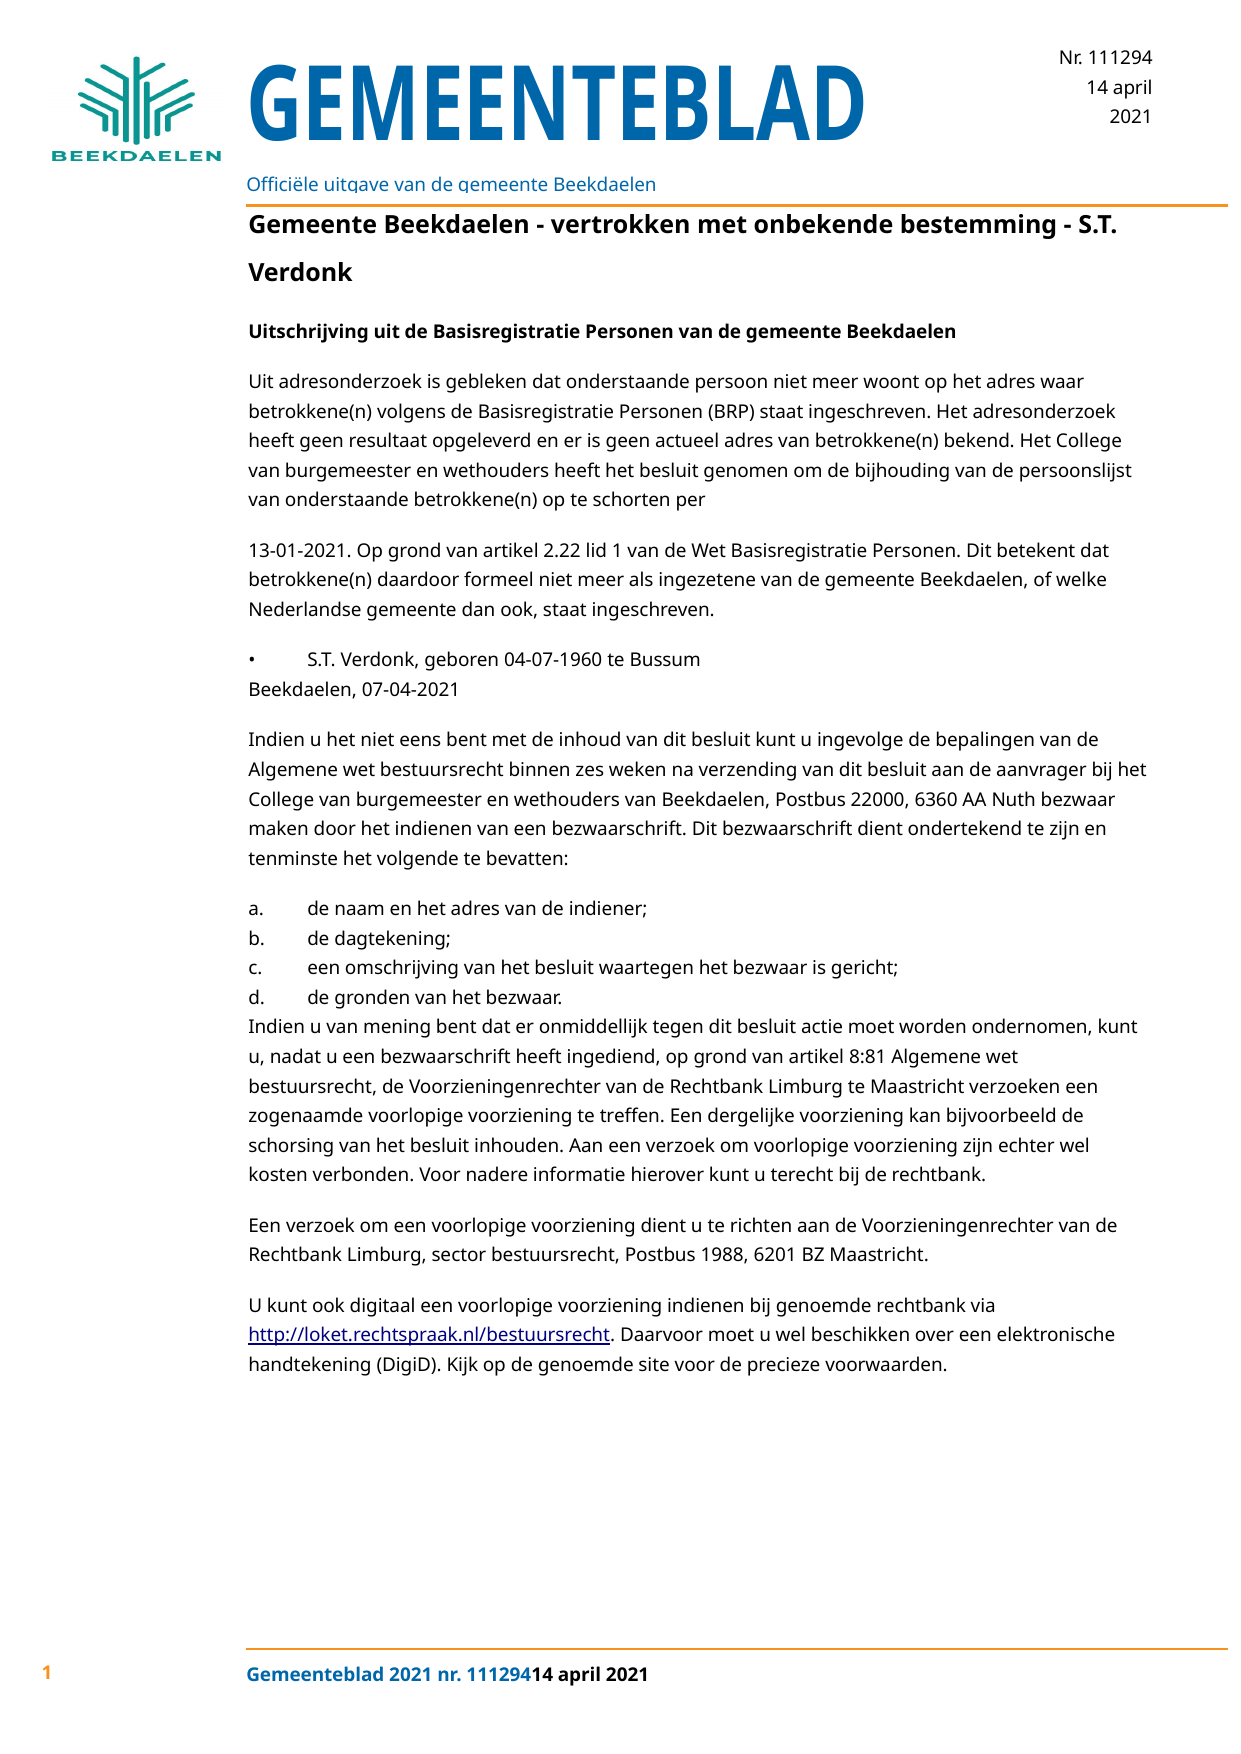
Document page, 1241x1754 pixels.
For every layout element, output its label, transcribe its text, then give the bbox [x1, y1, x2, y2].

text Indien u het niet eens bent met de inhoud van dit besluit kunt u ingevolge de bepalingen van de Algemene wet bestuursrecht binnen zes weken na verzending van dit besluit aan de aanvrager bij het College van burgemeester en wethouders van Beekdaelen, Postbus 22000, 6360 AA Nuth bezwaar maken door het indienen van een bezwaarschrift. Dit bezwaarschrift dient ondertekend te zijn en tenminste het volgende te bevatten: [248, 727, 1152, 871]
list een omschrijving van het besluit waartegen het bezwaar is gericht; [248, 954, 1152, 980]
text Beekdaelen, 07-04-2021 [248, 676, 1152, 702]
text Indien u van mening bent dat er onmiddellijk tegen dit besluit actie moet worden ondernomen, kunt u, nadat u een bezwaarschrift heeft ingediend, op grond van artikel 8:81 Algemene wet bestuursrecht, de Voorzieningenrechter van de Rechtbank Limburg te Maastricht verzoeken een zogenaamde voorlopige voorziening te treffen. Een dergelijke voorziening kan bijvoorbeeld de schorsing van het besluit inhouden. Aan een verzoek om voorlopige voorziening zijn echter wel kosten verbonden. Voor nadere informatie hierover kunt u terecht bij de rechtbank. [248, 1014, 1152, 1187]
list de naam en het adres van de indiener; [248, 895, 1152, 921]
text U kunt ook digitaal een voorlopige voorziening indienen bij genoemde rechtbank via http://loket.rechtspraak.nl/bestuursrecht. Daarvoor moet u wel beschikken over een elektronische handtekening (DigiD). Kijk op de genoemde site voor de precieze voorwaarden. [248, 1292, 1152, 1377]
text Uit adresonderzoek is gebleken dat onderstaande persoon niet meer woont op het adres waar betrokkene(n) volgens de Basisregistratie Personen (BRP) staat ingeschreven. Het adresonderzoek heeft geen resultaat opgeleverd en er is geen actueel adres van betrokkene(n) bekend. Het College van burgemeester en wethouders heeft het besluit genomen om de bijhouding van de persoonslijst van onderstaande betrokkene(n) op te schorten per [248, 368, 1152, 512]
text Een verzoek om een voorlopige voorziening dient u te richten aan de Voorzieningenrechter van de Rechtbank Limburg, sector bestuursrecht, Postbus 1988, 6201 BZ Maastricht. [248, 1212, 1152, 1267]
text Uitschrijving uit de Basisregistratie Personen van de gemeente Beekdaelen [248, 318, 1152, 344]
text Gemeente Beekdaelen - vertrokken met onbekende bestemming - S.T. Verdonk [248, 207, 1152, 288]
text 13-01-2021. Op grond van artikel 2.22 lid 1 van de Wet Basisregistratie Personen. Dit betekent dat betrokkene(n) daardoor formeel niet meer als ingezetene van de gemeente Beekdaelen, of welke Nederlandse gemeente dan ook, staat ingeschreven. [248, 537, 1152, 622]
list de gronden van het bezwaar. [248, 984, 1152, 1010]
picture [41, 47, 231, 172]
list de dagtekening; [248, 925, 1152, 951]
list S.T. Verdonk, geboren 04-07-1960 te Bussum [248, 647, 1152, 672]
